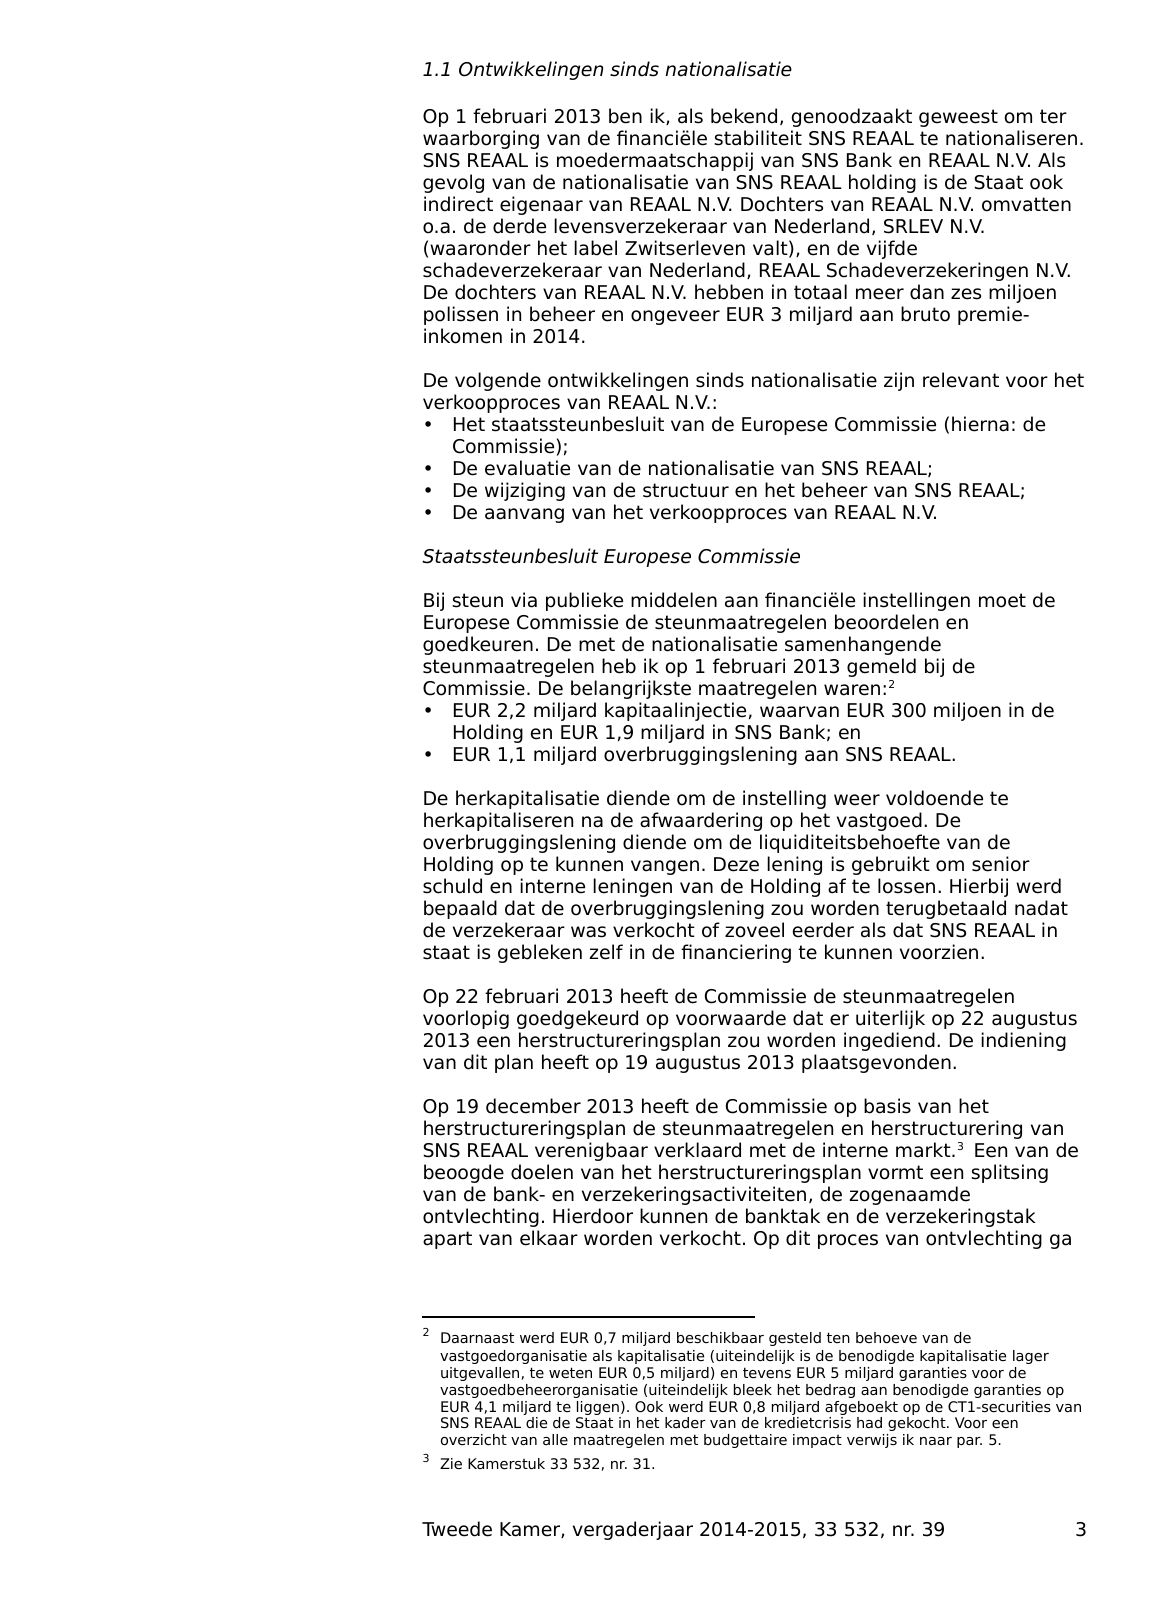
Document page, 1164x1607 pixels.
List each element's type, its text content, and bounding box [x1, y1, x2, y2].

text Zie Kamerstuk 33 532, nr. 31. [422, 1452, 1087, 1474]
text • De evaluatie van de nationalisatie van SNS REAAL; [422, 458, 1087, 480]
subtitle Staatssteunbesluit Europese Commissie [422, 546, 1087, 568]
text De volgende ontwikkelingen sinds nationalisatie zijn relevant voor het verkoopproces van REAAL N.V.: [422, 370, 1087, 414]
text • EUR 2,2 miljard kapitaalinjectie, waarvan EUR 300 miljoen in de Holding en EUR 1,9 miljard in SNS Bank; en [422, 700, 1087, 744]
text • Het staatssteunbesluit van de Europese Commissie (hierna: de Commissie); [422, 414, 1087, 458]
text Op 19 december 2013 heeft de Commissie op basis van het herstructureringsplan de steunmaatregelen en herstructurering van SNS REAAL verenigbaar verklaard met de interne markt. Een van de beoogde doelen van het herstructureringsplan vormt een splitsing van de bank- en verzekeringsactiviteiten, de zogenaamde ontvlechting. Hierdoor kunnen de banktak en de verzekeringstak apart van elkaar worden verkocht. Op dit proces van ontvlechting ga [422, 1096, 1087, 1250]
text De herkapitalisatie diende om de instelling weer voldoende te herkapitaliseren na de afwaardering op het vastgoed. De overbruggingslening diende om de liquiditeitsbehoefte van de Holding op te kunnen vangen. Deze lening is gebruikt om senior schuld en interne leningen van de Holding af te lossen. Hierbij werd bepaald dat de overbruggingslening zou worden terugbetaald nadat de verzekeraar was verkocht of zoveel eerder als dat SNS REAAL in staat is gebleken zelf in de financiering te kunnen voorzien. [422, 788, 1087, 964]
text Bij steun via publieke middelen aan financiële instellingen moet de Europese Commissie de steunmaatregelen beoordelen en goedkeuren. De met de nationalisatie samenhangende steunmaatregelen heb ik op 1 februari 2013 gemeld bij de Commissie. De belangrijkste maatregelen waren: [422, 590, 1087, 700]
text Daarnaast werd EUR 0,7 miljard beschikbaar gesteld ten behoeve van de vastgoedorganisatie als kapitalisatie (uiteindelijk is de benodigde kapitalisatie lager uitgevallen, te weten EUR 0,5 miljard) en tevens EUR 5 miljard garanties voor de vastgoedbeheerorganisatie (uiteindelijk bleek het bedrag aan benodigde garanties op EUR 4,1 miljard te liggen). Ook werd EUR 0,8 miljard afgeboekt op de CT1-securities van SNS REAAL die de Staat in het kader van de kredietcrisis had gekocht. Voor een overzicht van alle maatregelen met budgettaire impact verwijs ik naar par. 5. [422, 1326, 1087, 1449]
text • EUR 1,1 miljard overbruggingslening aan SNS REAAL. [422, 744, 1087, 766]
text • De wijziging van de structuur en het beheer van SNS REAAL; [422, 480, 1087, 502]
text • De aanvang van het verkoopproces van REAAL N.V. [422, 502, 1087, 524]
text Op 22 februari 2013 heeft de Commissie de steunmaatregelen voorlopig goedgekeurd op voorwaarde dat er uiterlijk op 22 augustus 2013 een herstructureringsplan zou worden ingediend. De indiening van dit plan heeft op 19 augustus 2013 plaatsgevonden. [422, 986, 1087, 1074]
subtitle 1.1 Ontwikkelingen sinds nationalisatie [422, 59, 1087, 81]
text Op 1 februari 2013 ben ik, als bekend, genoodzaakt geweest om ter waarborging van de financiële stabiliteit SNS REAAL te nationaliseren. SNS REAAL is moedermaatschappij van SNS Bank en REAAL N.V. Als gevolg van de nationalisatie van SNS REAAL holding is de Staat ook indirect eigenaar van REAAL N.V. Dochters van REAAL N.V. omvatten o.a. de derde levensverzekeraar van Nederland, SRLEV N.V. (waaronder het label Zwitserleven valt), en de vijfde schadeverzekeraar van Nederland, REAAL Schadeverzekeringen N.V. De dochters van REAAL N.V. hebben in totaal meer dan zes miljoen polissen in beheer en ongeveer EUR 3 miljard aan bruto premie-inkomen in 2014. [422, 106, 1087, 348]
